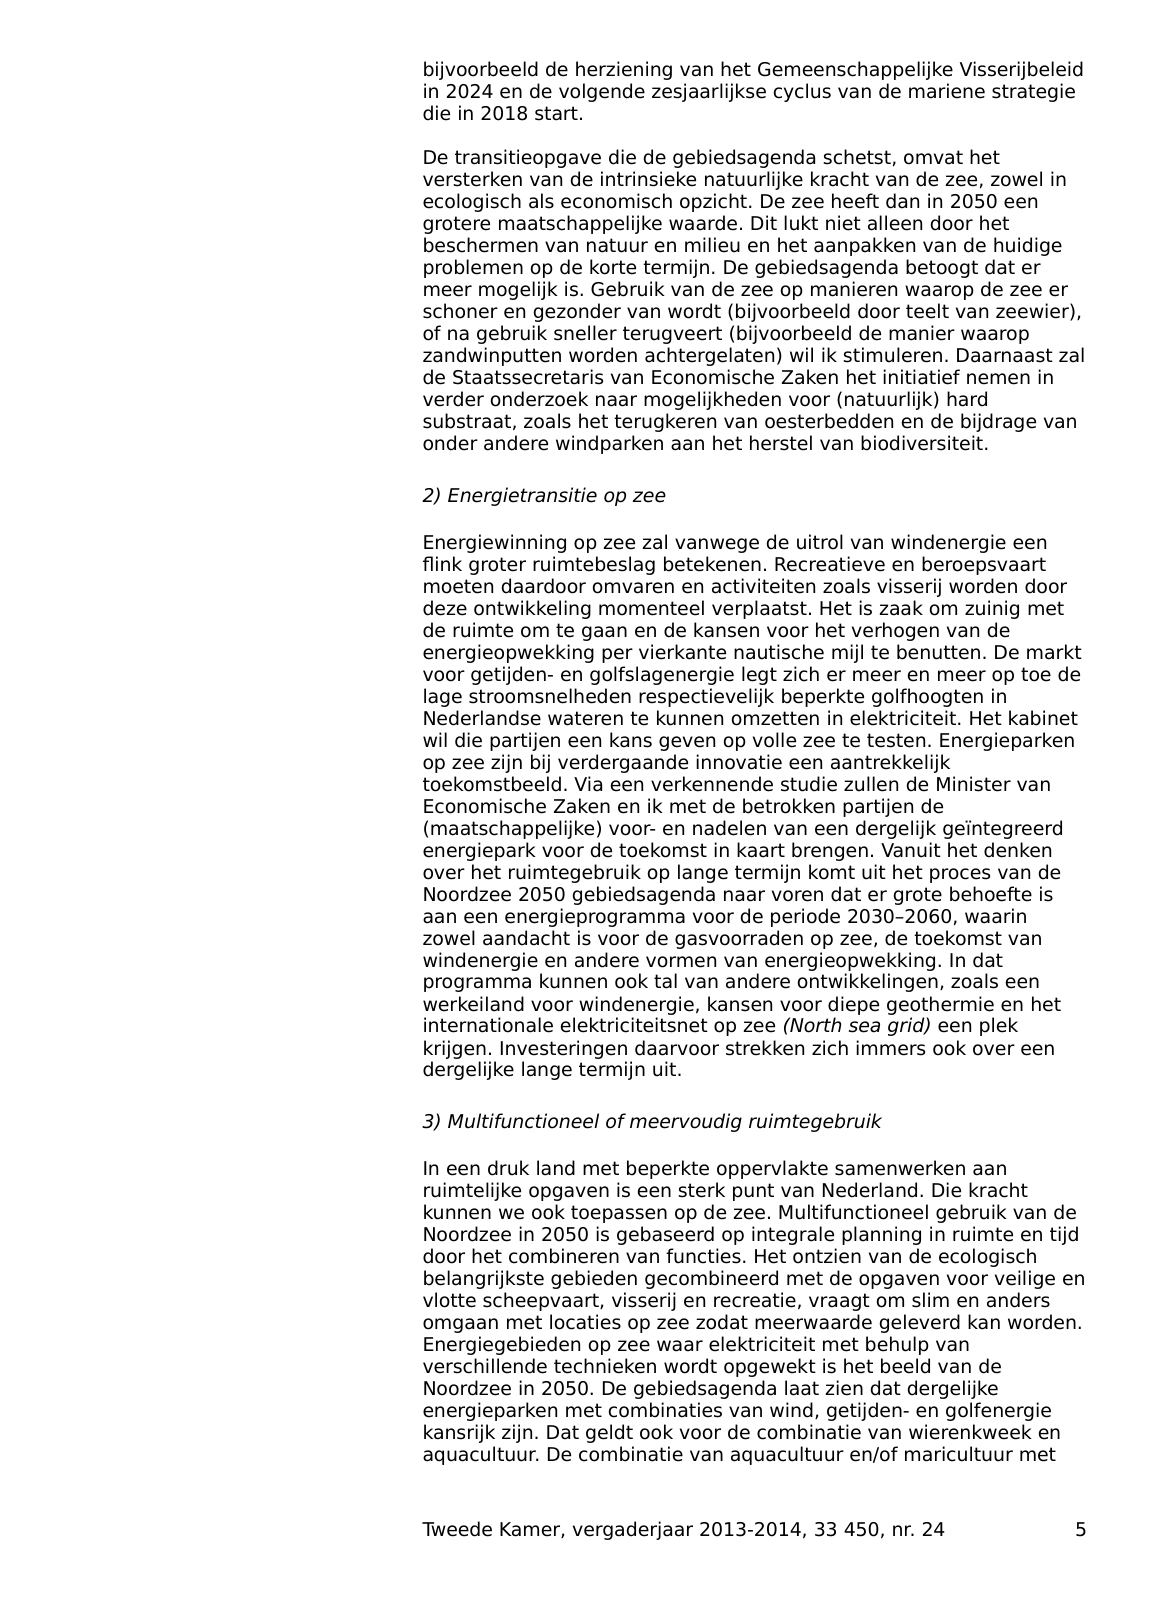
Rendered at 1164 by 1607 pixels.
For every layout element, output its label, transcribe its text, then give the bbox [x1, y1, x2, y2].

text Energiewinning op zee zal vanwege de uitrol van windenergie een flink groter ruimtebeslag betekenen. Recreatieve en beroepsvaart moeten daardoor omvaren en activiteiten zoals visserij worden door deze ontwikkeling momenteel verplaatst. Het is zaak om zuinig met de ruimte om te gaan en de kansen voor het verhogen van de energieopwekking per vierkante nautische mijl te benutten. De markt voor getijden- en golfslagenergie legt zich er meer en meer op toe de lage stroomsnelheden respectievelijk beperkte golfhoogten in Nederlandse wateren te kunnen omzetten in elektriciteit. Het kabinet wil die partijen een kans geven op volle zee te testen. Energieparken op zee zijn bij verdergaande innovatie een aantrekkelijk toekomstbeeld. Via een verkennende studie zullen de Minister van Economische Zaken en ik met de betrokken partijen de (maatschappelijke) voor- en nadelen van een dergelijk geïntegreerd energiepark voor de toekomst in kaart brengen. Vanuit het denken over het ruimtegebruik op lange termijn komt uit het proces van de Noordzee 2050 gebiedsagenda naar voren dat er grote behoefte is aan een energieprogramma voor de periode 2030–2060, waarin zowel aandacht is voor de gasvoorraden op zee, de toekomst van windenergie en andere vormen van energieopwekking. In dat programma kunnen ook tal van andere ontwikkelingen, zoals een werkeiland voor windenergie, kansen voor diepe geothermie en het internationale elektriciteitsnet op zee (North sea grid) een plek krijgen. Investeringen daarvoor strekken zich immers ook over een dergelijke lange termijn uit. [422, 532, 1087, 1081]
text De transitieopgave die de gebiedsagenda schetst, omvat het versterken van de intrinsieke natuurlijke kracht van de zee, zowel in ecologisch als economisch opzicht. De zee heeft dan in 2050 een grotere maatschappelijke waarde. Dit lukt niet alleen door het beschermen van natuur en milieu en het aanpakken van de huidige problemen op de korte termijn. De gebiedsagenda betoogt dat er meer mogelijk is. Gebruik van de zee op manieren waarop de zee er schoner en gezonder van wordt (bijvoorbeeld door teelt van zeewier), of na gebruik sneller terugveert (bijvoorbeeld de manier waarop zandwinputten worden achtergelaten) wil ik stimuleren. Daarnaast zal de Staatssecretaris van Economische Zaken het initiatief nemen in verder onderzoek naar mogelijkheden voor (natuurlijk) hard substraat, zoals het terugkeren van oesterbedden en de bijdrage van onder andere windparken aan het herstel van biodiversiteit. [422, 147, 1087, 455]
text bijvoorbeeld de herziening van het Gemeenschappelijke Visserijbeleid in 2024 en de volgende zesjaarlijkse cyclus van de mariene strategie die in 2018 start. [422, 59, 1087, 125]
text In een druk land met beperkte oppervlakte samenwerken aan ruimtelijke opgaven is een sterk punt van Nederland. Die kracht kunnen we ook toepassen op de zee. Multifunctioneel gebruik van de Noordzee in 2050 is gebaseerd op integrale planning in ruimte en tijd door het combineren van functies. Het ontzien van de ecologisch belangrijkste gebieden gecombineerd met de opgaven voor veilige en vlotte scheepvaart, visserij en recreatie, vraagt om slim en anders omgaan met locaties op zee zodat meerwaarde geleverd kan worden. Energiegebieden op zee waar elektriciteit met behulp van verschillende technieken wordt opgewekt is het beeld van de Noordzee in 2050. De gebiedsagenda laat zien dat dergelijke energieparken met combinaties van wind, getijden- en golfenergie kansrijk zijn. Dat geldt ook voor de combinatie van wierenkweek en aquacultuur. De combinatie van aquacultuur en/of maricultuur met [422, 1158, 1087, 1466]
subtitle 2) Energietransitie op zee [422, 485, 1087, 507]
subtitle 3) Multifunctioneel of meervoudig ruimtegebruik [422, 1111, 1087, 1133]
